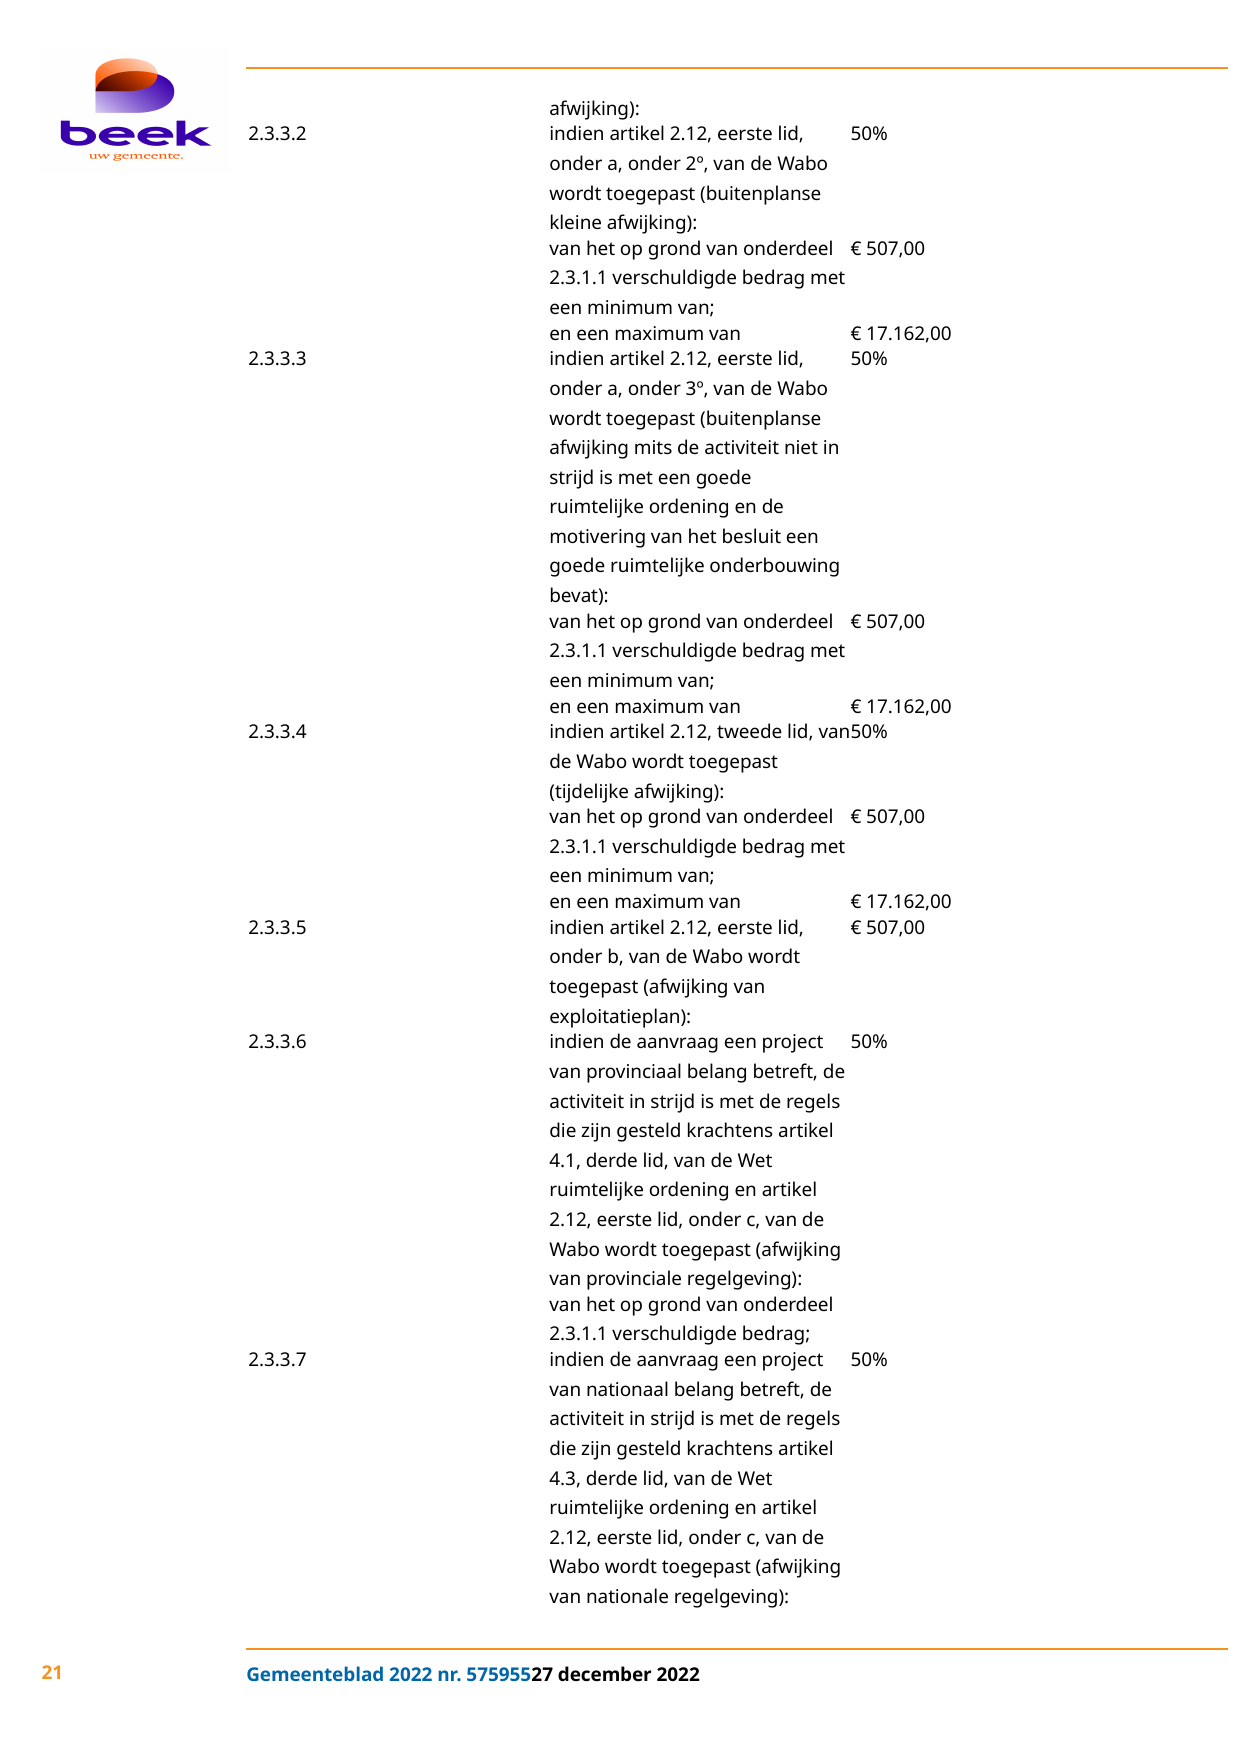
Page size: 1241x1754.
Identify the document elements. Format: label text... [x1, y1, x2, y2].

table_cell van het op grond van onderdeel 2.3.1.1 verschuldigde bedrag met een minimum van; [549, 804, 850, 888]
table_cell en een maximum van [549, 693, 850, 719]
table_cell van het op grond van onderdeel 2.3.1.1 verschuldigde bedrag; [549, 1291, 850, 1346]
table_cell € 507,00 [850, 608, 1152, 693]
table_cell 2.3.3.2 [248, 121, 549, 235]
table_cell indien artikel 2.12, tweede lid, van de Wabo wordt toegepast (tijdelijke afwijking): [549, 719, 850, 803]
table_cell en een maximum van [549, 320, 850, 346]
table_cell indien artikel 2.12, eerste lid, onder a, onder 3º, van de Wabo wordt toegepast (buitenplanse afwijking mits de activiteit niet in strijd is met een goede ruimtelijke ordening en de motivering van het besluit een goede ruimtelijke onderbouwing bevat): [549, 346, 850, 608]
table_cell van het op grond van onderdeel 2.3.1.1 verschuldigde bedrag met een minimum van; [549, 235, 850, 320]
table_cell € 17.162,00 [850, 889, 1152, 914]
table_cell [248, 889, 549, 914]
table_cell € 507,00 [850, 914, 1152, 1029]
table_cell 2.3.3.4 [248, 719, 549, 803]
table_cell € 17.162,00 [850, 320, 1152, 346]
table_cell 2.3.3.5 [248, 914, 549, 1029]
table_cell 50% [850, 346, 1152, 608]
table_cell [248, 1291, 549, 1346]
table_cell 50% [850, 1029, 1152, 1291]
table_cell 50% [850, 1346, 1152, 1609]
table_cell indien artikel 2.12, eerste lid, onder a, onder 2º, van de Wabo wordt toegepast (buitenplanse kleine afwijking): [549, 121, 850, 235]
table_cell € 17.162,00 [850, 693, 1152, 719]
table_cell 2.3.3.7 [248, 1346, 549, 1609]
table_cell [850, 1291, 1152, 1346]
table_cell [248, 608, 549, 693]
table_cell € 507,00 [850, 235, 1152, 320]
table_cell afwijking): [549, 95, 850, 121]
table_cell [850, 95, 1152, 121]
table_cell 2.3.3.6 [248, 1029, 549, 1291]
table_cell [248, 235, 549, 320]
table_cell indien de aanvraag een project van provinciaal belang betreft, de activiteit in strijd is met de regels die zijn gesteld krachtens artikel 4.1, derde lid, van de Wet ruimtelijke ordening en artikel 2.12, eerste lid, onder c, van de Wabo wordt toegepast (afwijking van provinciale regelgeving): [549, 1029, 850, 1291]
table_cell van het op grond van onderdeel 2.3.1.1 verschuldigde bedrag met een minimum van; [549, 608, 850, 693]
table_cell [248, 320, 549, 346]
table_cell 50% [850, 719, 1152, 803]
table_cell 2.3.3.3 [248, 346, 549, 608]
table_cell 50% [850, 121, 1152, 235]
picture [41, 47, 231, 172]
table_cell [248, 804, 549, 888]
table_cell en een maximum van [549, 889, 850, 914]
table_cell € 507,00 [850, 804, 1152, 888]
table_cell [248, 95, 549, 121]
table_cell indien de aanvraag een project van nationaal belang betreft, de activiteit in strijd is met de regels die zijn gesteld krachtens artikel 4.3, derde lid, van de Wet ruimtelijke ordening en artikel 2.12, eerste lid, onder c, van de Wabo wordt toegepast (afwijking van nationale regelgeving): [549, 1346, 850, 1609]
table_cell indien artikel 2.12, eerste lid, onder b, van de Wabo wordt toegepast (afwijking van exploitatieplan): [549, 914, 850, 1029]
table_cell [248, 693, 549, 719]
